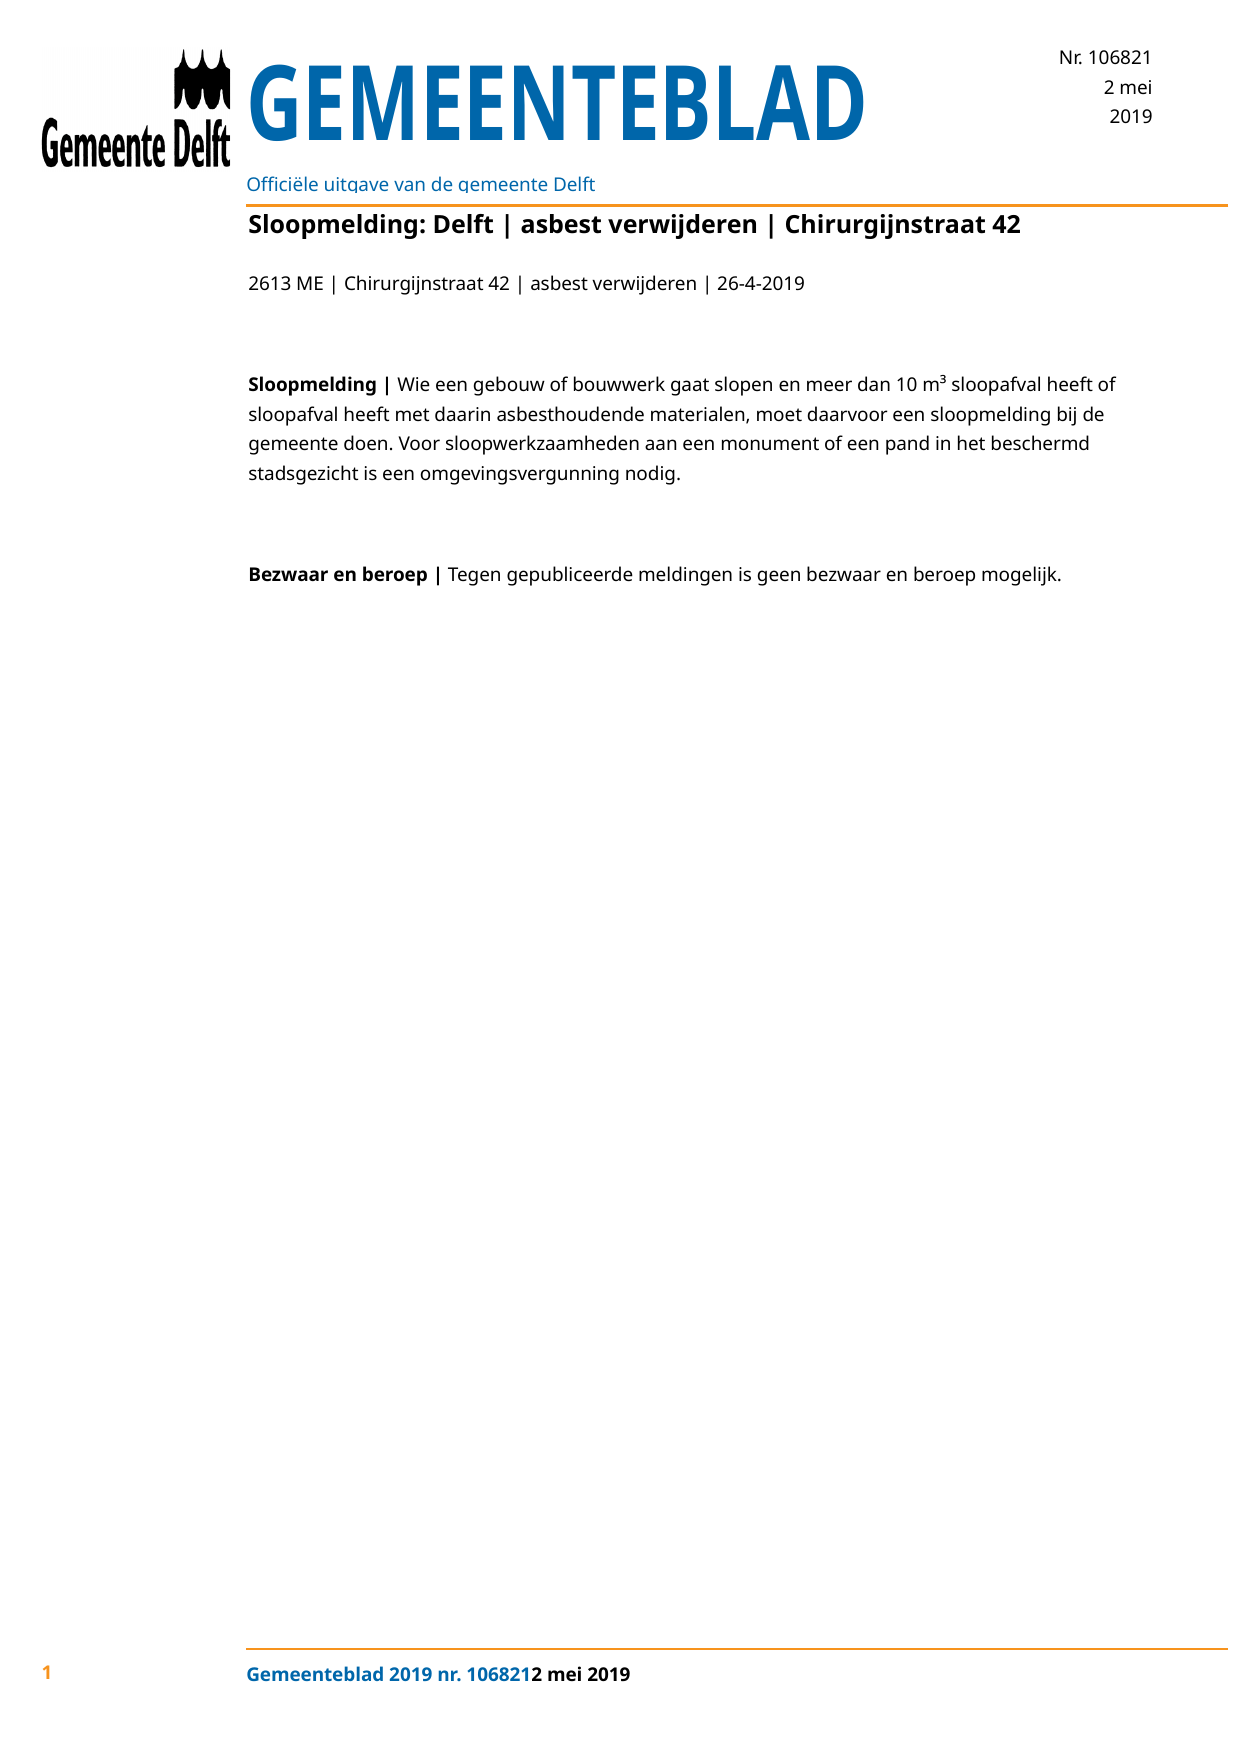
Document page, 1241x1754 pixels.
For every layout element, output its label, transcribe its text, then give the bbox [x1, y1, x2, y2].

text Sloopmelding | Wie een gebouw of bouwwerk gaat slopen en meer dan 10 m³ sloopafval heeft of sloopafval heeft met daarin asbesthoudende materialen, moet daarvoor een sloopmelding bij de gemeente doen. Voor sloopwerkzaamheden aan een monument of een pand in het beschermd stadsgezicht is een omgevingsvergunning nodig. [248, 371, 1152, 486]
text Sloopmelding: Delft | asbest verwijderen | Chirurgijnstraat 42 [248, 207, 1152, 241]
text Bezwaar en beroep | Tegen gepubliceerde meldingen is geen bezwaar en beroep mogelijk. [248, 561, 1152, 586]
text 2613 ME | Chirurgijnstraat 42 | asbest verwijderen | 26-4-2019 [248, 270, 1152, 296]
picture [41, 47, 231, 172]
